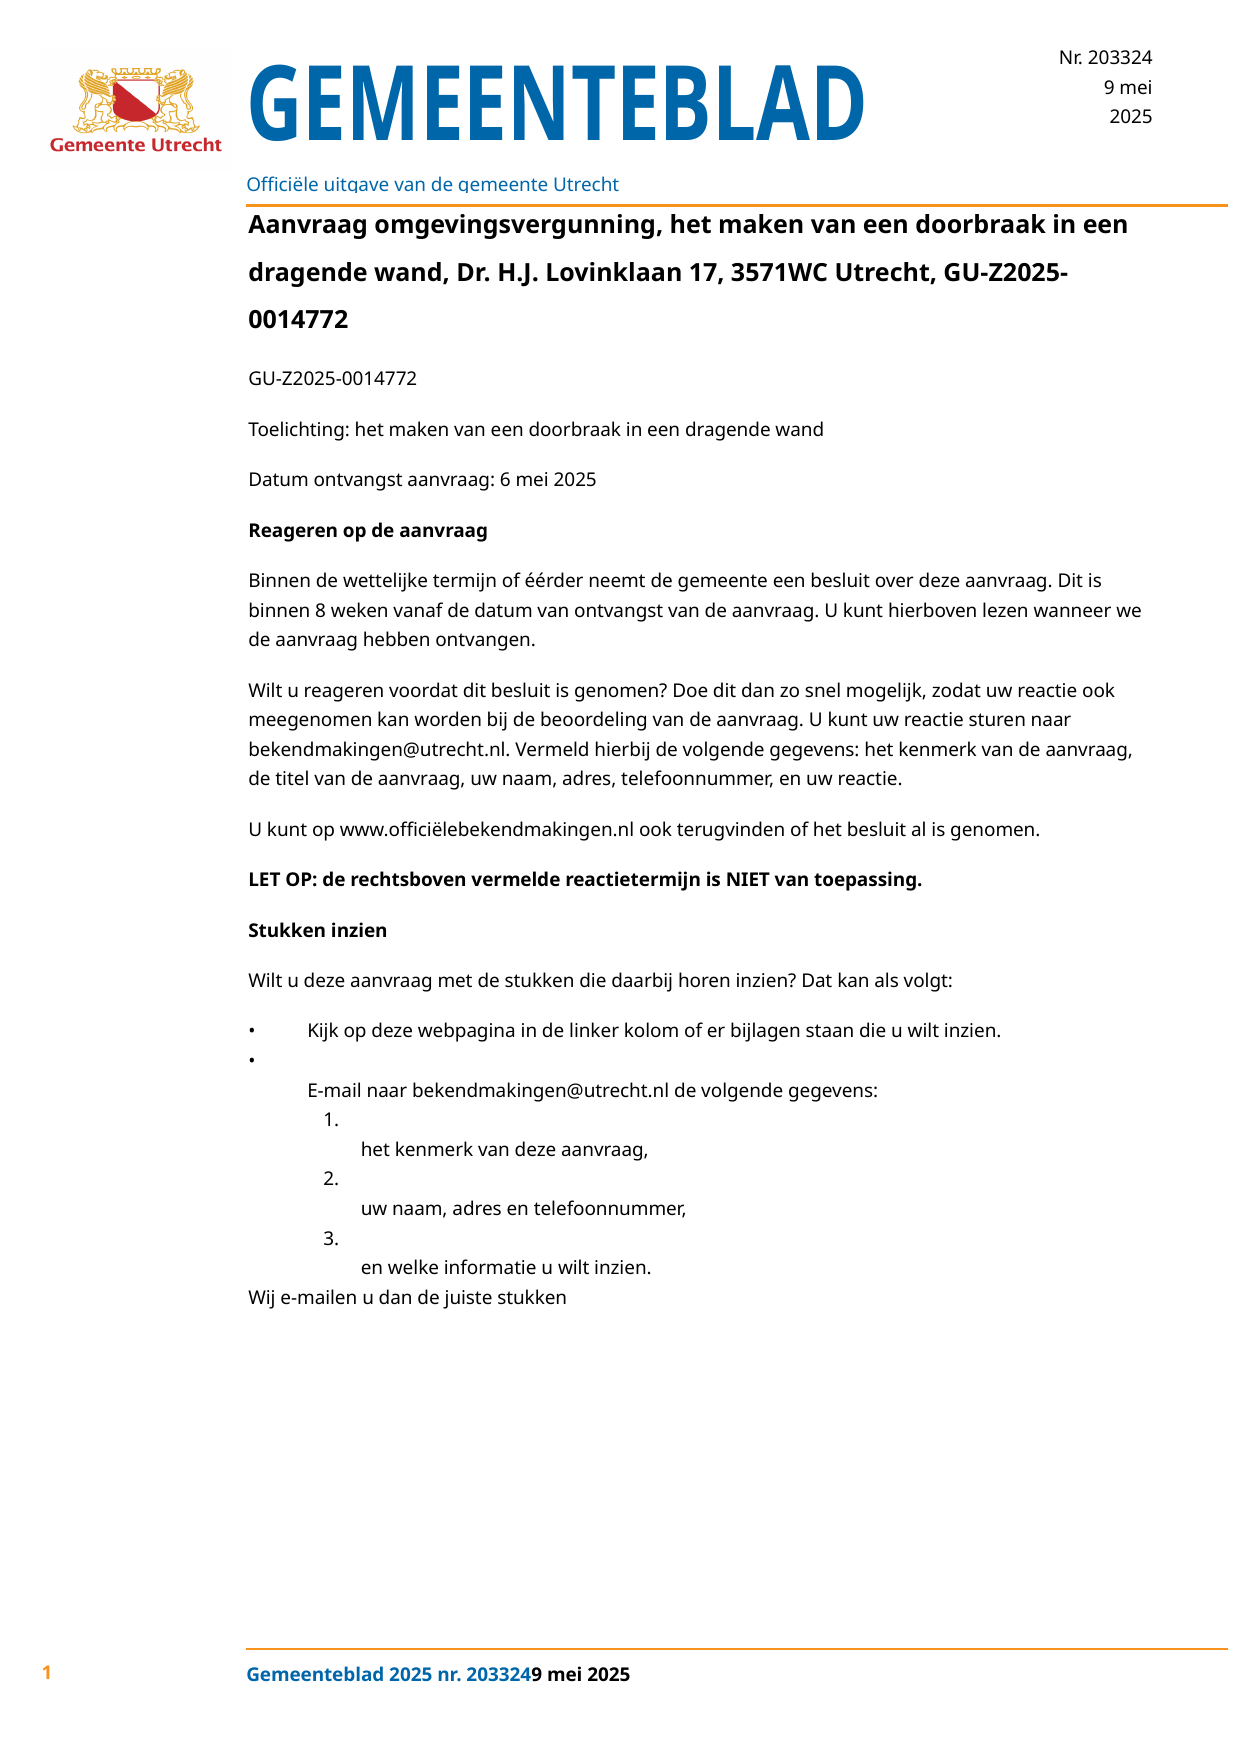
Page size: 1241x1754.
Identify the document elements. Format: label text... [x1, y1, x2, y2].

text Reageren op de aanvraag [248, 517, 1152, 542]
list uw naam, adres en telefoonnummer, [323, 1195, 1152, 1221]
text U kunt op www.officiëlebekendmakingen.nl ook terugvinden of het besluit al is genomen. [248, 816, 1152, 842]
text Wilt u deze aanvraag met de stukken die daarbij horen inzien? Dat kan als volgt: [248, 967, 1152, 993]
list Kijk op deze webpagina in de linker kolom of er bijlagen staan die u wilt inzien. [248, 1018, 1152, 1043]
text GU-Z2025-0014772 [248, 366, 1152, 391]
text Binnen de wettelijke termijn of éérder neemt de gemeente een besluit over deze aanvraag. Dit is binnen 8 weken vanaf de datum van ontvangst van de aanvraag. U kunt hierboven lezen wanneer we de aanvraag hebben ontvangen. [248, 567, 1152, 652]
text LET OP: de rechtsboven vermelde reactietermijn is NIET van toepassing. [248, 866, 1152, 892]
text Datum ontvangst aanvraag: 6 mei 2025 [248, 466, 1152, 492]
list E-mail naar bekendmakingen@utrecht.nl de volgende gegevens: [248, 1077, 1152, 1102]
text Aanvraag omgevingsvergunning, het maken van een doorbraak in een dragende wand, Dr. H.J. Lovinklaan 17, 3571WC Utrecht, GU-Z2025-0014772 [248, 207, 1152, 336]
text Stukken inzien [248, 917, 1152, 942]
text Wij e-mailen u dan de juiste stukken [248, 1284, 1152, 1309]
text Wilt u reageren voordat dit besluit is genomen? Doe dit dan zo snel mogelijk, zodat uw reactie ook meegenomen kan worden bij de beoordeling van de aanvraag. U kunt uw reactie sturen naar bekendmakingen@utrecht.nl. Vermeld hierbij de volgende gegevens: het kenmerk van de aanvraag, de titel van de aanvraag, uw naam, adres, telefoonnummer, en uw reactie. [248, 677, 1152, 791]
list het kenmerk van deze aanvraag, [323, 1136, 1152, 1162]
text Toelichting: het maken van een doorbraak in een dragende wand [248, 416, 1152, 442]
list en welke informatie u wilt inzien. [323, 1254, 1152, 1280]
picture [41, 47, 231, 172]
